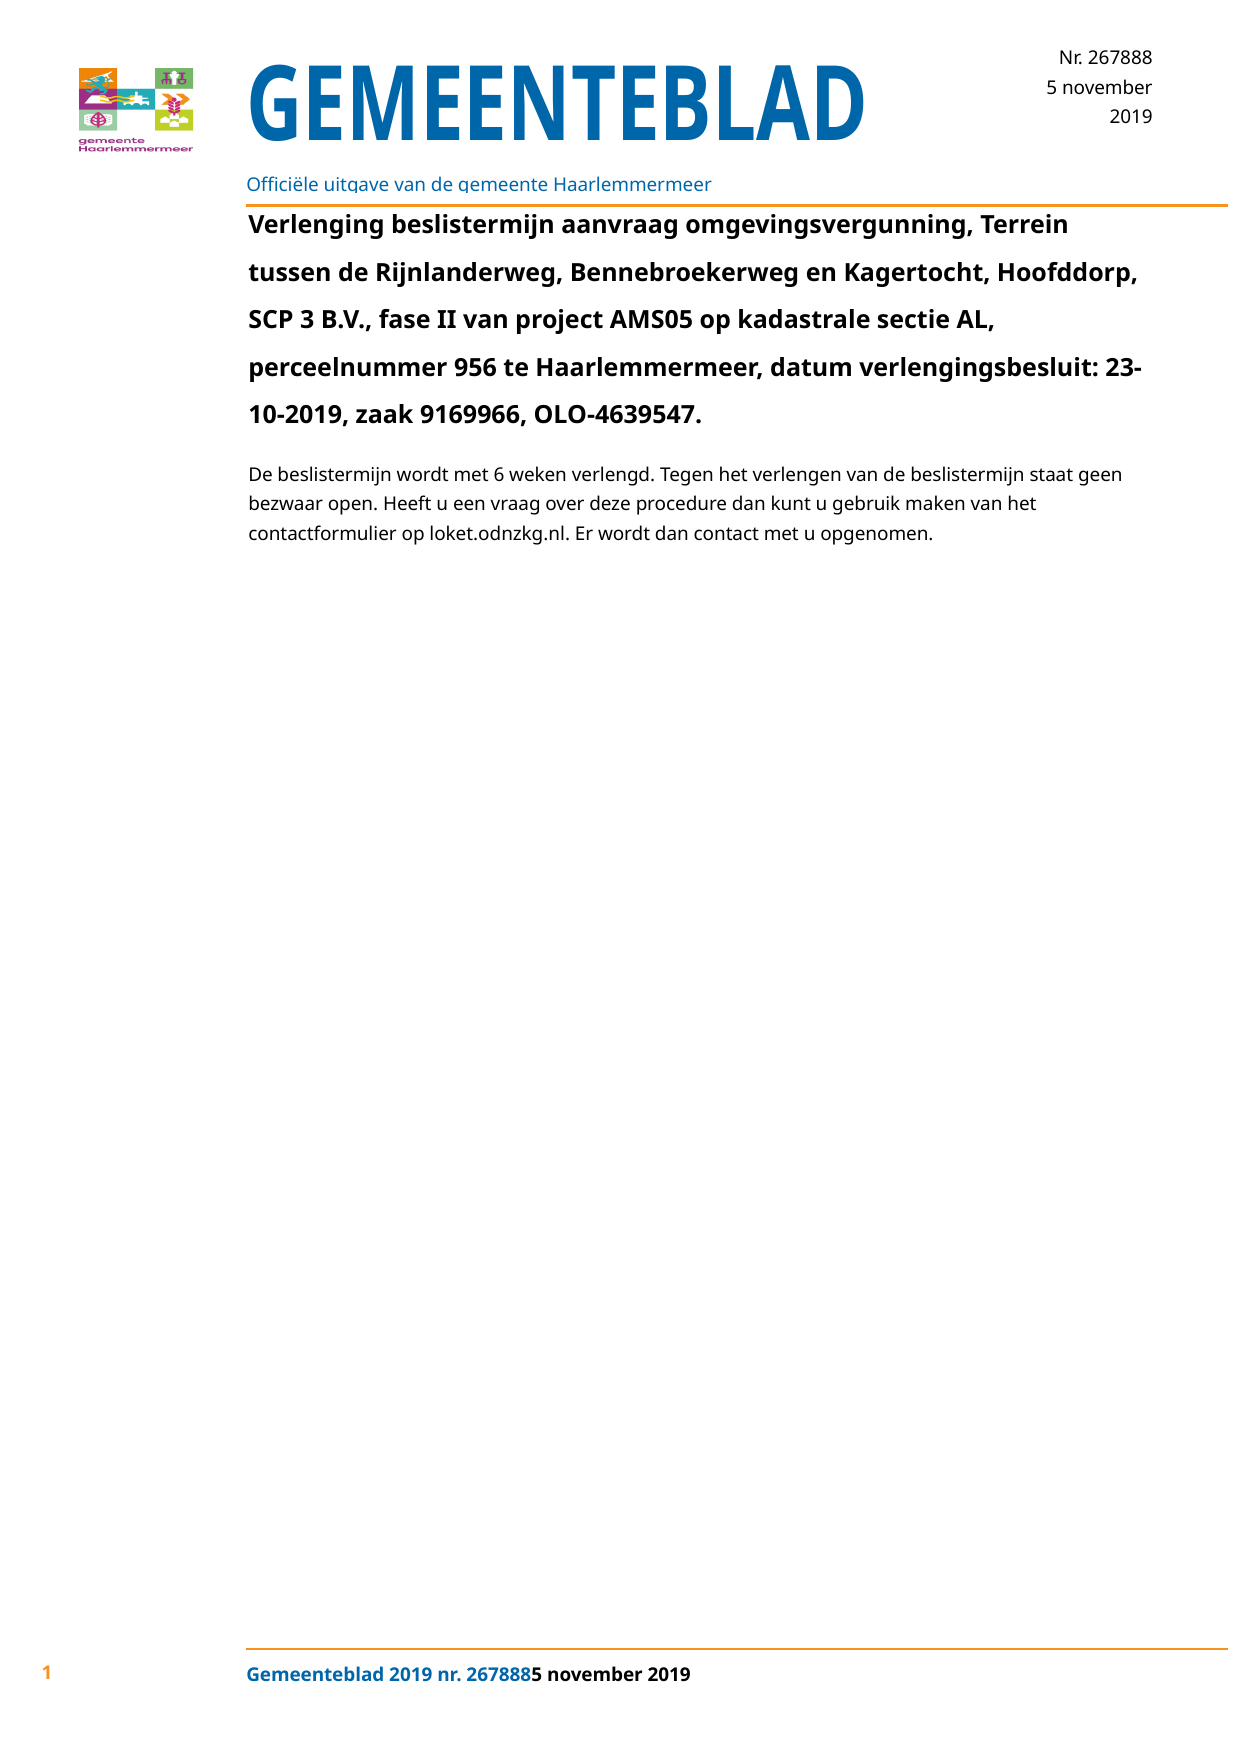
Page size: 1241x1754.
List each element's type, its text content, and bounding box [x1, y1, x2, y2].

text De beslistermijn wordt met 6 weken verlengd. Tegen het verlengen van de beslistermijn staat geen bezwaar open. Heeft u een vraag over deze procedure dan kunt u gebruik maken van het contactformulier op loket.odnzkg.nl. Er wordt dan contact met u opgenomen. [248, 461, 1152, 546]
picture [41, 47, 231, 172]
text Verlenging beslistermijn aanvraag omgevingsvergunning, Terrein tussen de Rijnlanderweg, Bennebroekerweg en Kagertocht, Hoofddorp, SCP 3 B.V., fase II van project AMS05 op kadastrale sectie AL, perceelnummer 956 te Haarlemmermeer, datum verlengingsbesluit: 23-10-2019, zaak 9169966, OLO-4639547. [248, 207, 1152, 431]
